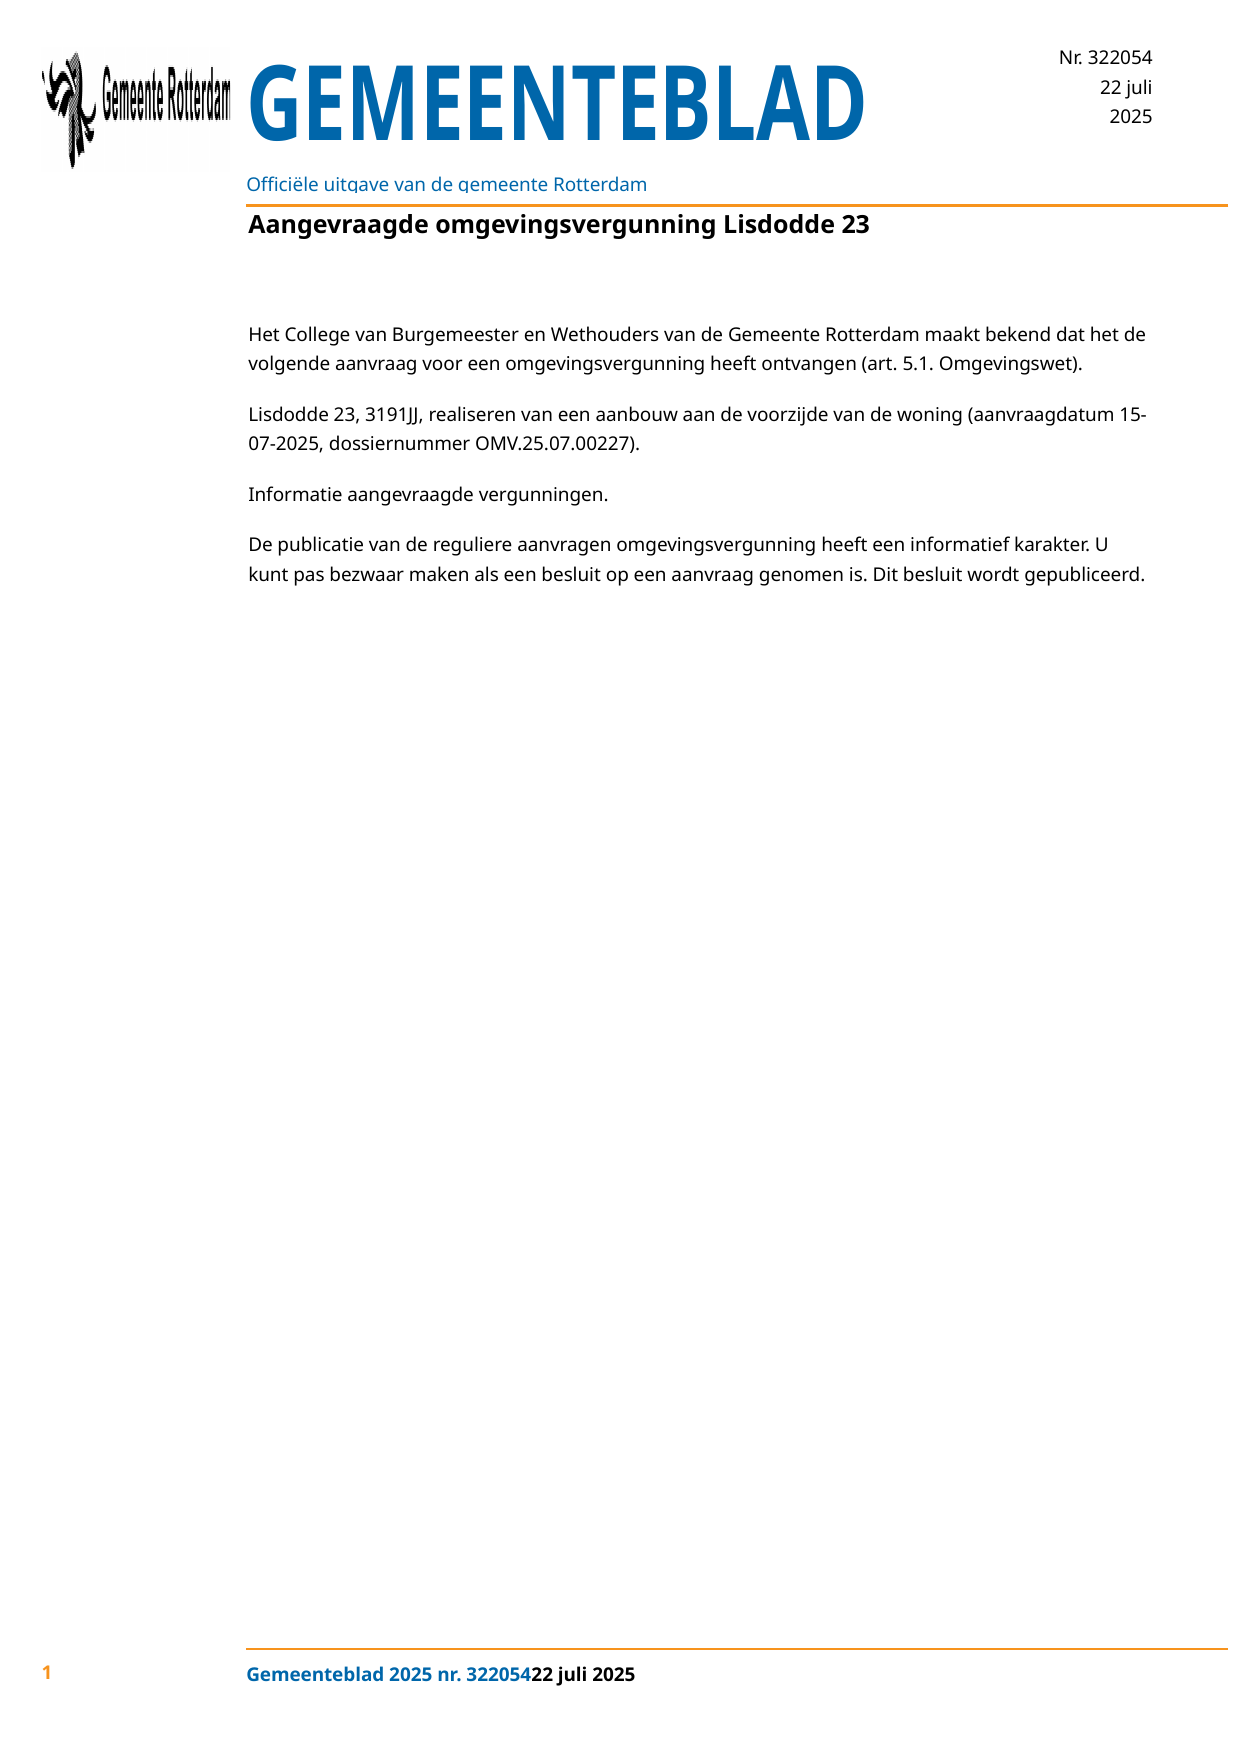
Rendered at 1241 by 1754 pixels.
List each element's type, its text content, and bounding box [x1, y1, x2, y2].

text Aangevraagde omgevingsvergunning Lisdodde 23 [248, 207, 1152, 241]
text De publicatie van de reguliere aanvragen omgevingsvergunning heeft een informatief karakter. U kunt pas bezwaar maken als een besluit op een aanvraag genomen is. Dit besluit wordt gepubliceerd. [248, 531, 1152, 586]
text Lisdodde 23, 3191JJ, realiseren van een aanbouw aan de voorzijde van de woning (aanvraagdatum 15-07-2025, dossiernummer OMV.25.07.00227). [248, 401, 1152, 456]
text Informatie aangevraagde vergunningen. [248, 481, 1152, 506]
picture [41, 47, 231, 172]
text Het College van Burgemeester en Wethouders van de Gemeente Rotterdam maakt bekend dat het de volgende aanvraag voor een omgevingsvergunning heeft ontvangen (art. 5.1. Omgevingswet). [248, 321, 1152, 376]
